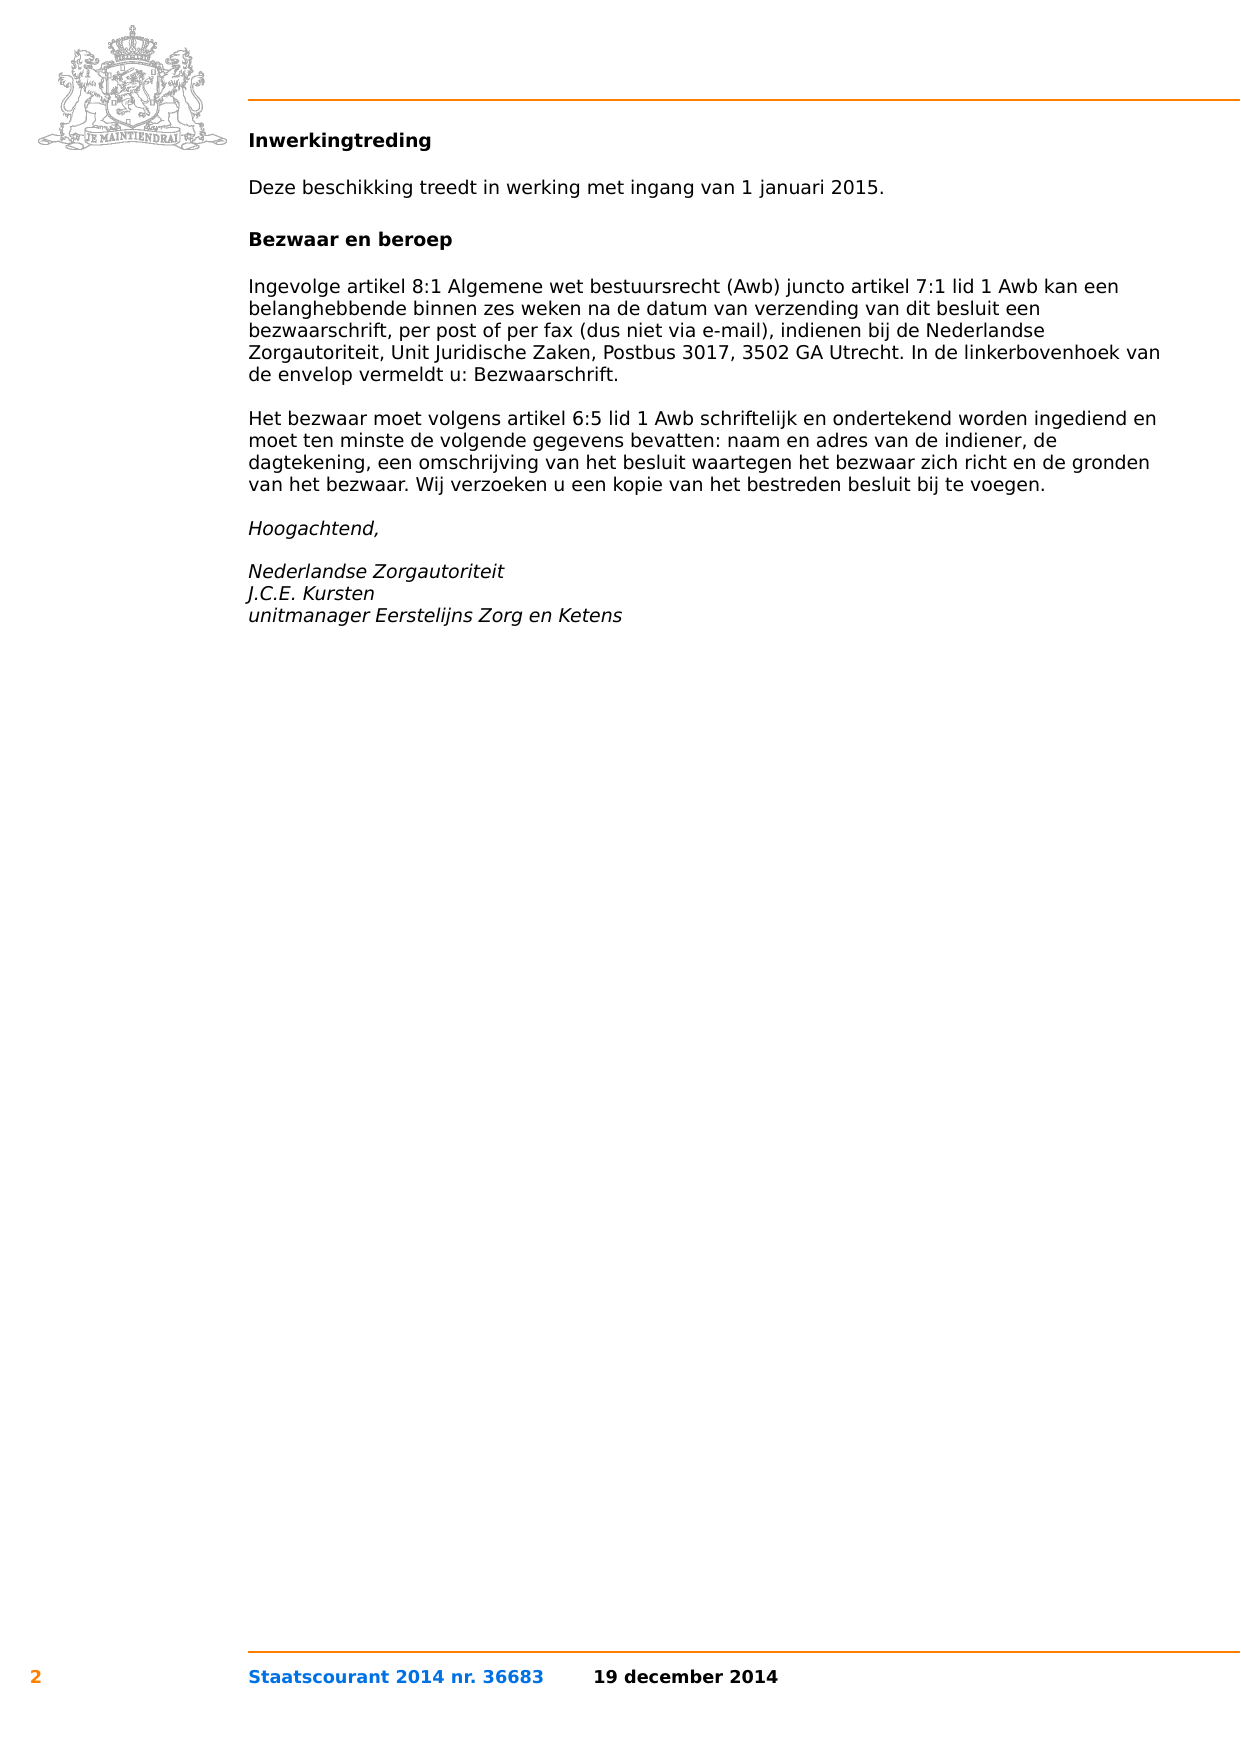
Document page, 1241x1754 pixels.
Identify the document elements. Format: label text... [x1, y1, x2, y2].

text Deze beschikking treedt in werking met ingang van 1 januari 2015. [248, 177, 1163, 199]
text Ingevolge artikel 8:1 Algemene wet bestuursrecht (Awb) juncto artikel 7:1 lid 1 Awb kan een belanghebbende binnen zes weken na de datum van verzending van dit besluit een bezwaarschrift, per post of per fax (dus niet via e-mail), indienen bij de Nederlandse Zorgautoriteit, Unit Juridische Zaken, Postbus 3017, 3502 GA Utrecht. In de linkerbovenhoek van de envelop vermeldt u: Bezwaarschrift. [248, 276, 1163, 386]
text Het bezwaar moet volgens artikel 6:5 lid 1 Awb schriftelijk en ondertekend worden ingediend en moet ten minste de volgende gegevens bevatten: naam en adres van de indiener, de dagtekening, een omschrijving van het besluit waartegen het bezwaar zich richt en de gronden van het bezwaar. Wij verzoeken u een kopie van het bestreden besluit bij te voegen. [248, 408, 1163, 496]
picture [38, 25, 227, 150]
text Nederlandse Zorgautoriteit J.C.E. Kursten unitmanager Eerstelijns Zorg en Ketens [248, 561, 1163, 627]
subtitle Bezwaar en beroep [248, 229, 1163, 251]
subtitle Inwerkingtreding [248, 130, 1163, 152]
text Hoogachtend, [248, 517, 1163, 539]
